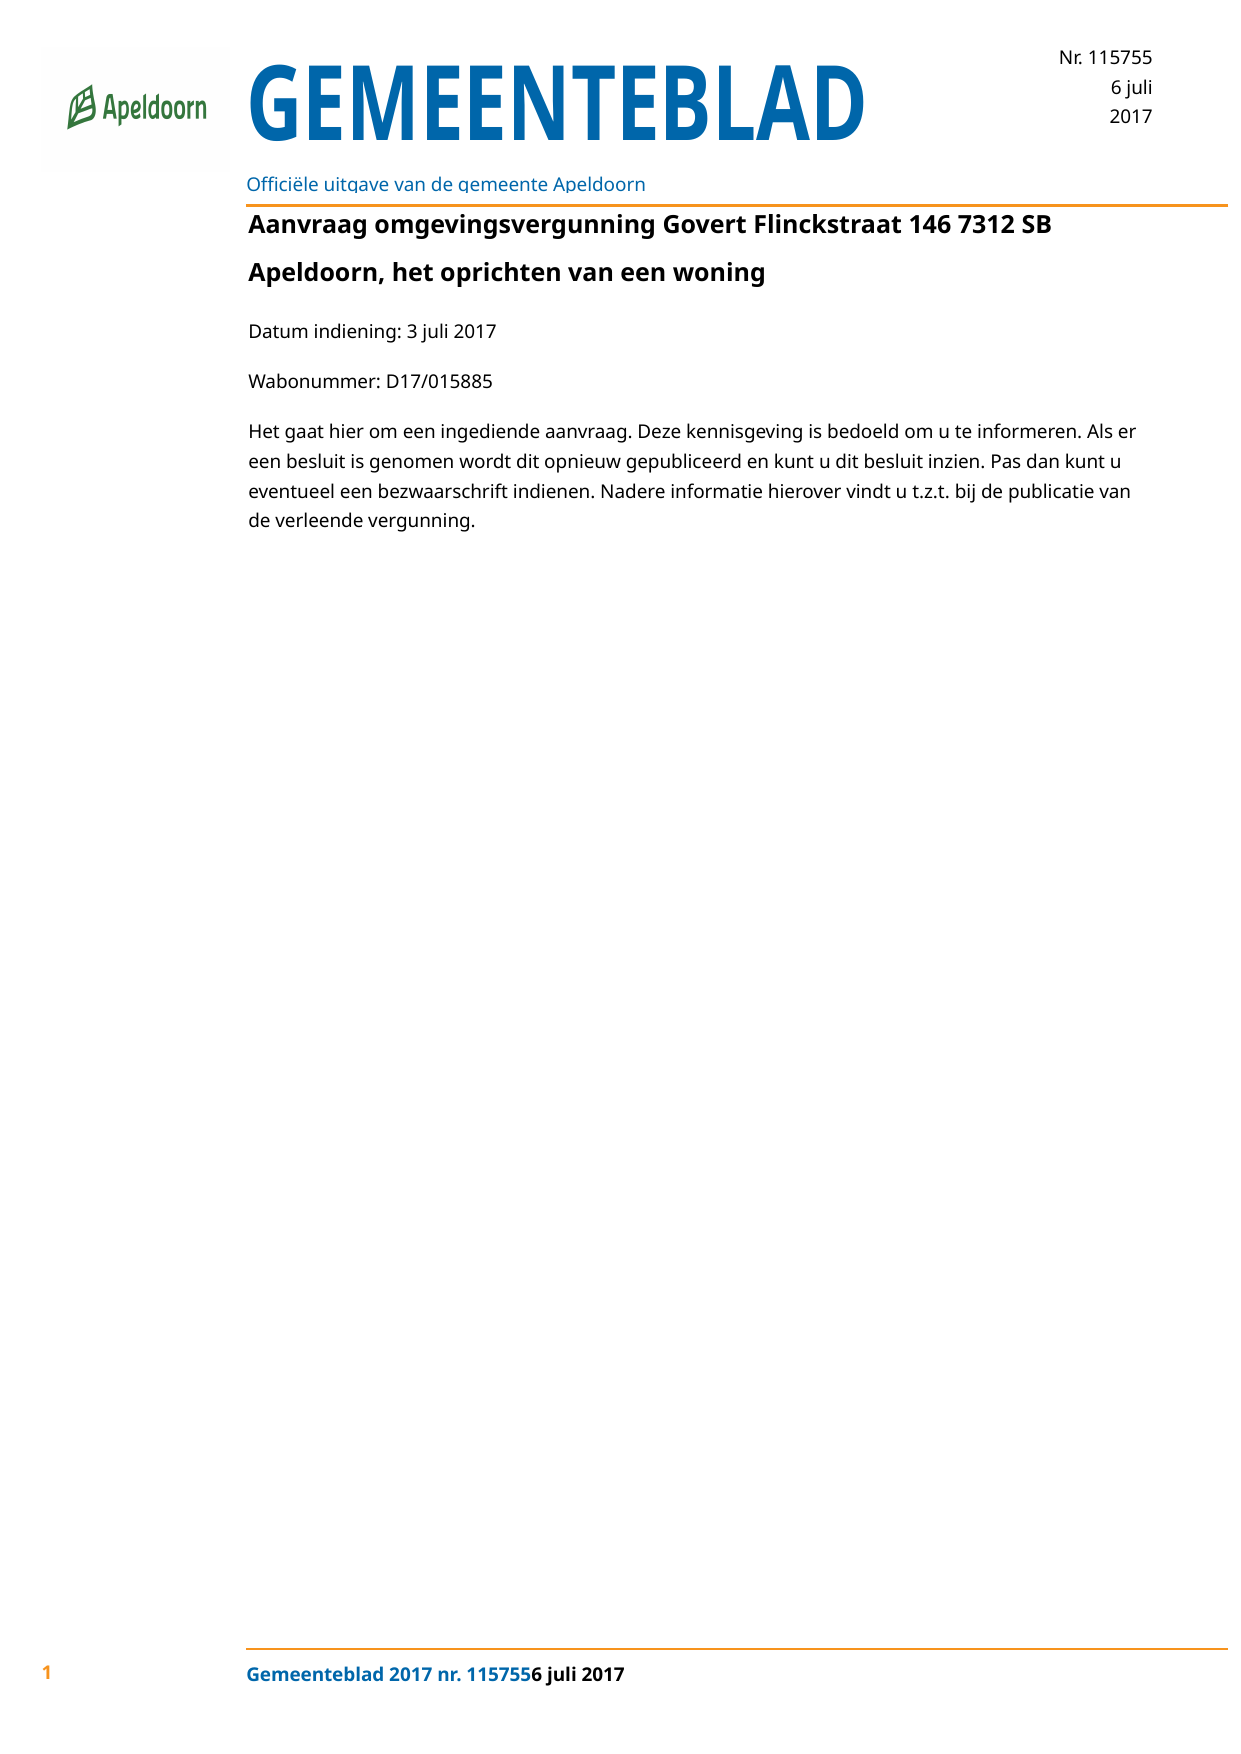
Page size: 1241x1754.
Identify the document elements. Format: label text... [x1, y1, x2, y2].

text Aanvraag omgevingsvergunning Govert Flinckstraat 146 7312 SB Apeldoorn, het oprichten van een woning [248, 207, 1152, 288]
text Datum indiening: 3 juli 2017 [248, 318, 1152, 344]
picture [41, 47, 231, 172]
text Het gaat hier om een ingediende aanvraag. Deze kennisgeving is bedoeld om u te informeren. Als er een besluit is genomen wordt dit opnieuw gepubliceerd en kunt u dit besluit inzien. Pas dan kunt u eventueel een bezwaarschrift indienen. Nadere informatie hierover vindt u t.z.t. bij de publicatie van de verleende vergunning. [248, 419, 1152, 533]
text Wabonummer: D17/015885 [248, 368, 1152, 394]
